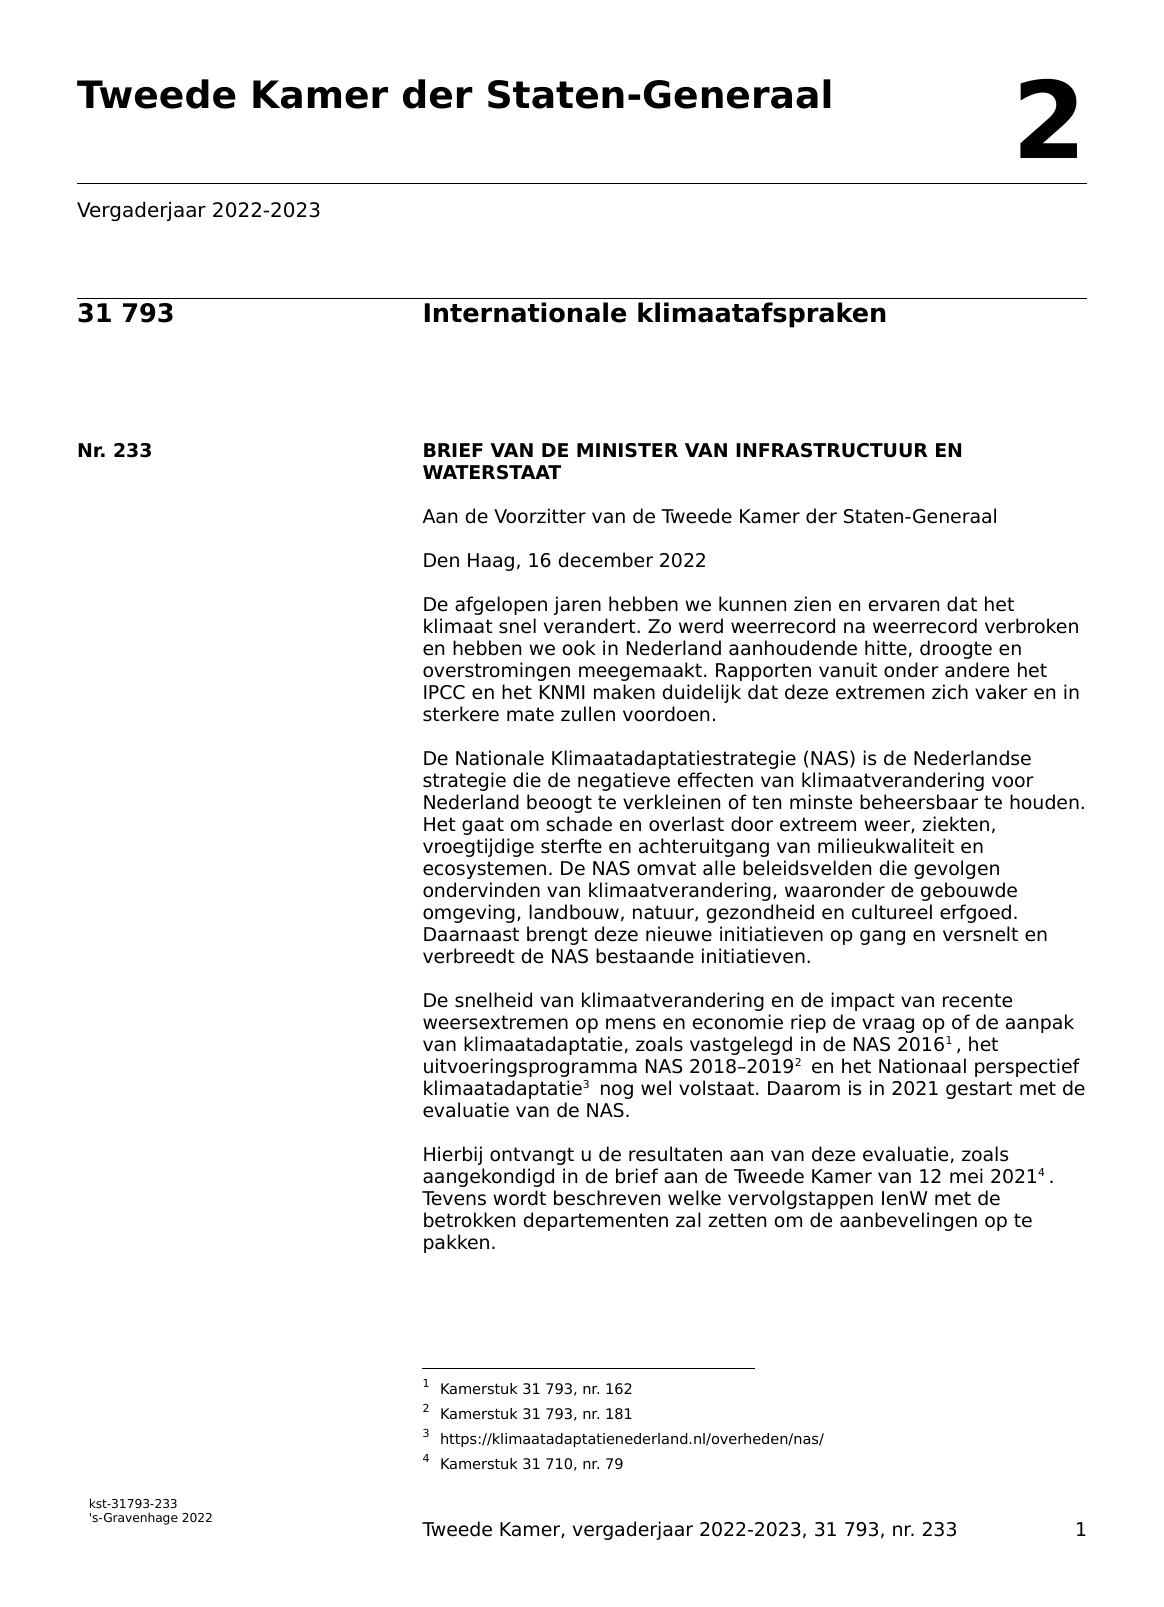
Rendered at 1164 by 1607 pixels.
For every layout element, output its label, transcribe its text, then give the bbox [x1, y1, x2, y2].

text De afgelopen jaren hebben we kunnen zien en ervaren dat het klimaat snel verandert. Zo werd weerrecord na weerrecord verbroken en hebben we ook in Nederland aanhoudende hitte, droogte en overstromingen meegemaakt. Rapporten vanuit onder andere het IPCC en het KNMI maken duidelijk dat deze extremen zich vaker en in sterkere mate zullen voordoen. [422, 594, 1087, 726]
table_header Tweede Kamer der Staten-Generaal [77, 59, 886, 183]
text Aan de Voorzitter van de Tweede Kamer der Staten-Generaal [422, 506, 1087, 528]
text Den Haag, 16 december 2022 [422, 550, 1087, 572]
text De snelheid van klimaatverandering en de impact van recente weersextremen op mens en economie riep de vraag op of de aanpak van klimaatadaptatie, zoals vastgelegd in de NAS 2016, het uitvoeringsprogramma NAS 2018–2019 en het Nationaal perspectief klimaatadaptatie nog wel volstaat. Daarom is in 2021 gestart met de evaluatie van de NAS. [422, 990, 1087, 1122]
text Kamerstuk 31 793, nr. 181 [422, 1402, 1087, 1424]
text Kamerstuk 31 793, nr. 162 [422, 1377, 1087, 1399]
text 's-Gravenhage 2022 [88, 1511, 323, 1525]
text De Nationale Klimaatadaptatiestrategie (NAS) is de Nederlandse strategie die de negatieve effecten van klimaatverandering voor Nederland beoogt te verkleinen of ten minste beheersbaar te houden. Het gaat om schade en overlast door extreem weer, ziekten, vroegtijdige sterfte en achteruitgang van milieukwaliteit en ecosystemen. De NAS omvat alle beleidsvelden die gevolgen ondervinden van klimaatverandering, waaronder de gebouwde omgeving, landbouw, natuur, gezondheid en cultureel erfgoed. Daarnaast brengt deze nieuwe initiatieven op gang en versnelt en verbreedt de NAS bestaande initiatieven. [422, 748, 1087, 968]
subtitle Nr. 233 BRIEF VAN DE MINISTER VAN INFRASTRUCTUUR EN WATERSTAAT [77, 440, 1087, 484]
text https://klimaatadaptatienederland.nl/overheden/nas/ [422, 1427, 1087, 1449]
text kst-31793-233 [88, 1497, 323, 1511]
text Kamerstuk 31 710, nr. 79 [422, 1452, 1087, 1474]
table_cell Vergaderjaar 2022-2023 [77, 184, 1087, 298]
text Hierbij ontvangt u de resultaten aan van deze evaluatie, zoals aangekondigd in de brief aan de Tweede Kamer van 12 mei 2021. Tevens wordt beschreven welke vervolgstappen IenW met de betrokken departementen zal zetten om de aanbevelingen op te pakken. [422, 1144, 1087, 1254]
subtitle 31 793 Internationale klimaatafspraken [77, 299, 1087, 329]
table_header 2 [886, 59, 1087, 183]
